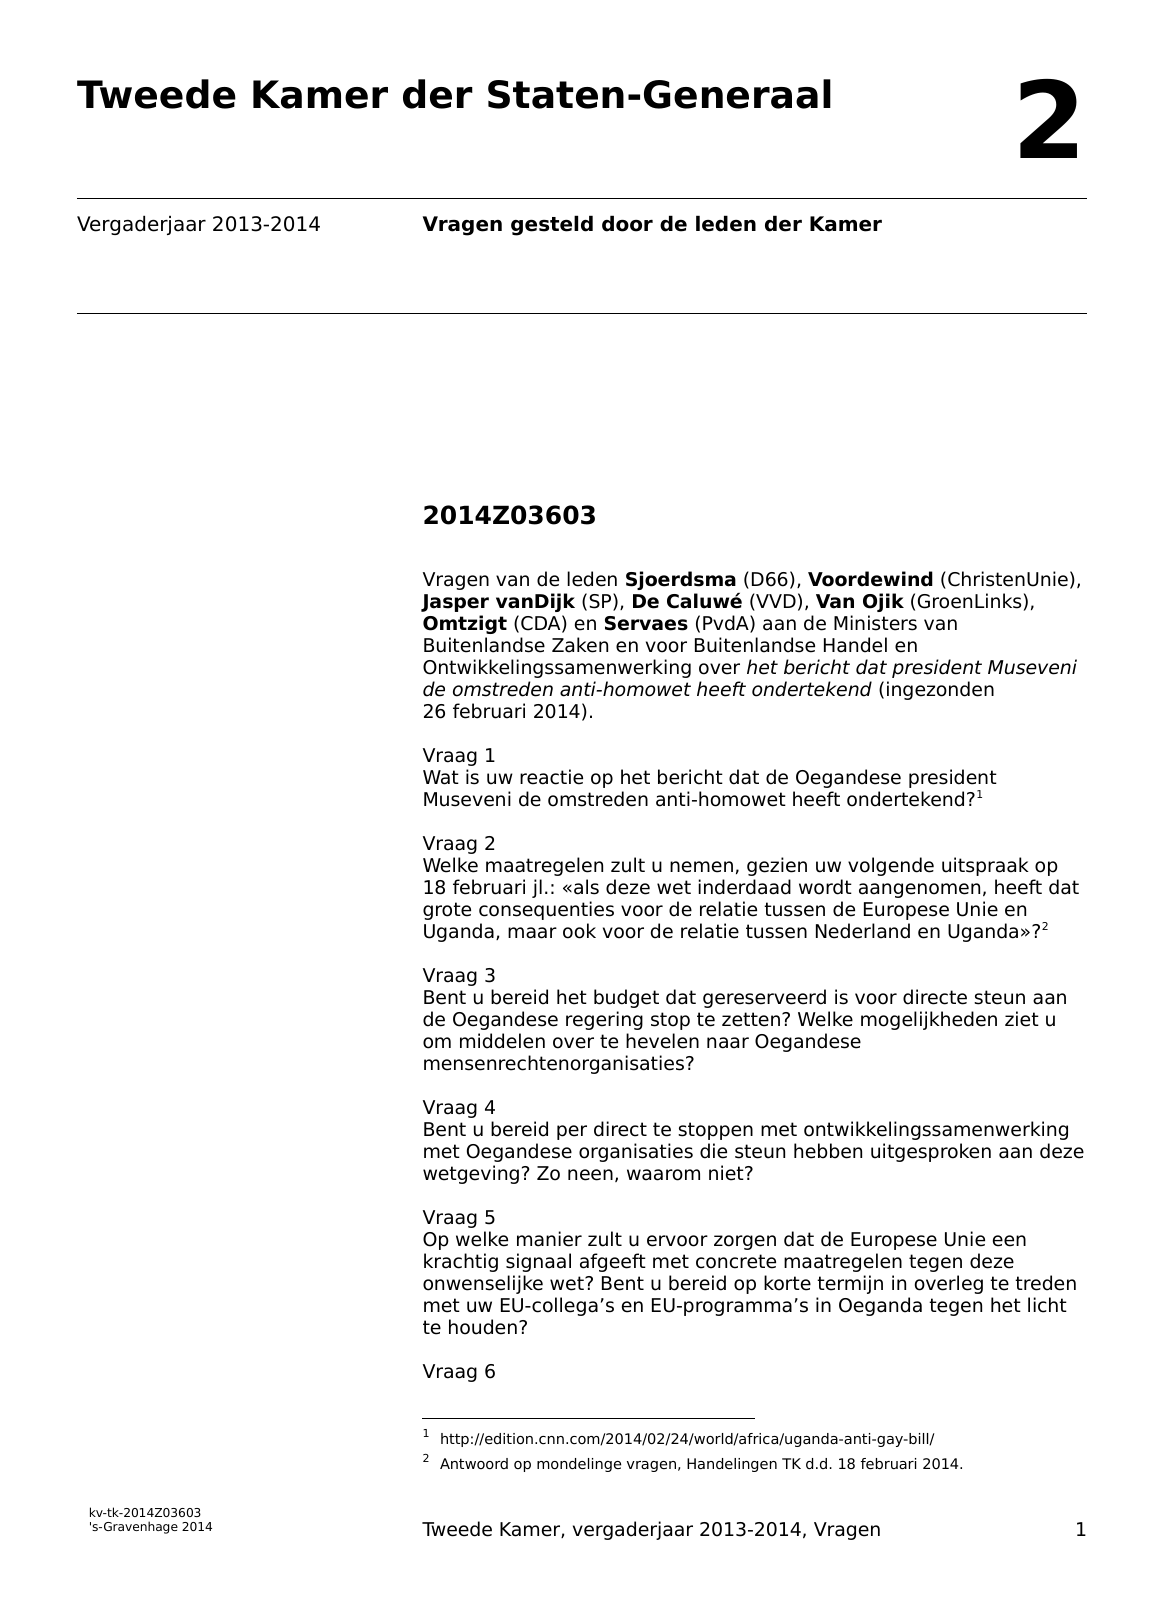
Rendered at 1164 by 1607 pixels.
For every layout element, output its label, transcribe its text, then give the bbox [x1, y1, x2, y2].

table_header Tweede Kamer der Staten-Generaal [77, 59, 886, 198]
text 2014Z03603 [422, 501, 1087, 531]
text Bent u bereid het budget dat gereserveerd is voor directe steun aan de Oegandese regering stop te zetten? Welke mogelijkheden ziet u om middelen over te hevelen naar Oegandese mensenrechtenorganisaties? [422, 987, 1087, 1075]
text Vragen van de leden Sjoerdsma (D66), Voordewind (ChristenUnie), Jasper vanDijk (SP), De Caluwé (VVD), Van Ojik (GroenLinks), Omtzigt (CDA) en Servaes (PvdA) aan de Ministers van Buitenlandse Zaken en voor Buitenlandse Handel en Ontwikkelingssamenwerking over het bericht dat president Museveni de omstreden anti-homowet heeft ondertekend (ingezonden 26 februari 2014). [422, 569, 1087, 723]
text Vraag 2 [422, 833, 1087, 855]
table_cell Vergaderjaar 2013-2014 [77, 199, 422, 313]
text Wat is uw reactie op het bericht dat de Oegandese president Museveni de omstreden anti-homowet heeft ondertekend? [422, 767, 1087, 811]
table_cell Vragen gesteld door de leden der Kamer [422, 199, 1087, 313]
text http://edition.cnn.com/2014/02/24/world/africa/uganda-anti-gay-bill/ [422, 1427, 1087, 1449]
text Welke maatregelen zult u nemen, gezien uw volgende uitspraak op 18 februari jl.: «als deze wet inderdaad wordt aangenomen, heeft dat grote consequenties voor de relatie tussen de Europese Unie en Uganda, maar ook voor de relatie tussen Nederland en Uganda»? [422, 855, 1087, 943]
text Vraag 1 [422, 745, 1087, 767]
text Vraag 3 [422, 965, 1087, 987]
text Bent u bereid per direct te stoppen met ontwikkelingssamenwerking met Oegandese organisaties die steun hebben uitgesproken aan deze wetgeving? Zo neen, waarom niet? [422, 1119, 1087, 1185]
text Vraag 5 [422, 1207, 1087, 1229]
text 's-Gravenhage 2014 [88, 1520, 323, 1534]
text Antwoord op mondelinge vragen, Handelingen TK d.d. 18 februari 2014. [422, 1452, 1087, 1474]
text kv-tk-2014Z03603 [88, 1506, 323, 1520]
table_header 2 [886, 59, 1087, 198]
text Vraag 6 [422, 1361, 1087, 1383]
text Vraag 4 [422, 1097, 1087, 1119]
text Op welke manier zult u ervoor zorgen dat de Europese Unie een krachtig signaal afgeeft met concrete maatregelen tegen deze onwenselijke wet? Bent u bereid op korte termijn in overleg te treden met uw EU-collega’s en EU-programma’s in Oeganda tegen het licht te houden? [422, 1229, 1087, 1339]
